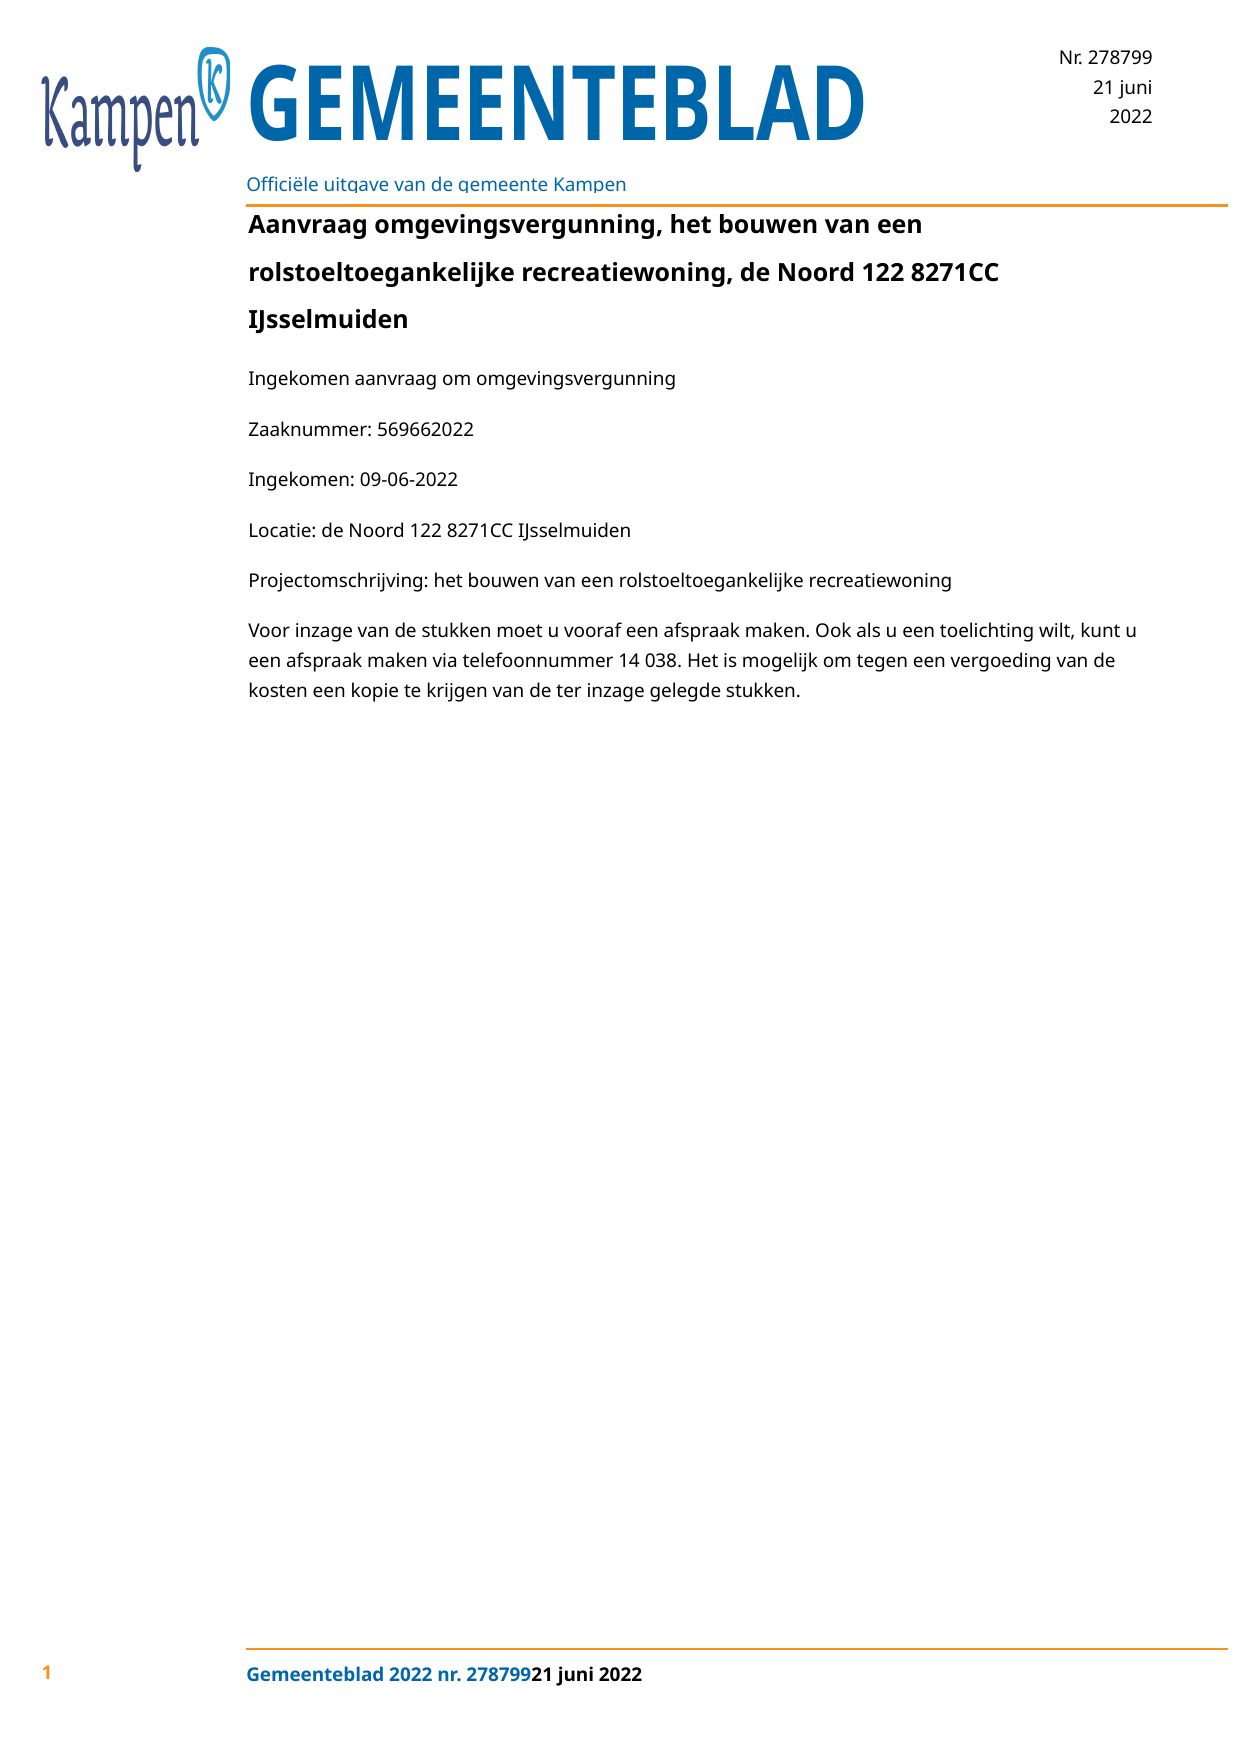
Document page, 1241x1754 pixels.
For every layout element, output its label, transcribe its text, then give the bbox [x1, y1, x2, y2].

text Aanvraag omgevingsvergunning, het bouwen van een rolstoeltoegankelijke recreatiewoning, de Noord 122 8271CC IJsselmuiden [248, 207, 1152, 336]
text Voor inzage van de stukken moet u vooraf een afspraak maken. Ook als u een toelichting wilt, kunt u een afspraak maken via telefoonnummer 14 038. Het is mogelijk om tegen een vergoeding van de kosten een kopie te krijgen van de ter inzage gelegde stukken. [248, 618, 1152, 702]
text Zaaknummer: 569662022 [248, 416, 1152, 442]
text Projectomschrijving: het bouwen van een rolstoeltoegankelijke recreatiewoning [248, 567, 1152, 593]
text Ingekomen aanvraag om omgevingsvergunning [248, 366, 1152, 391]
text Ingekomen: 09-06-2022 [248, 466, 1152, 492]
picture [41, 47, 231, 172]
text Locatie: de Noord 122 8271CC IJsselmuiden [248, 517, 1152, 542]
